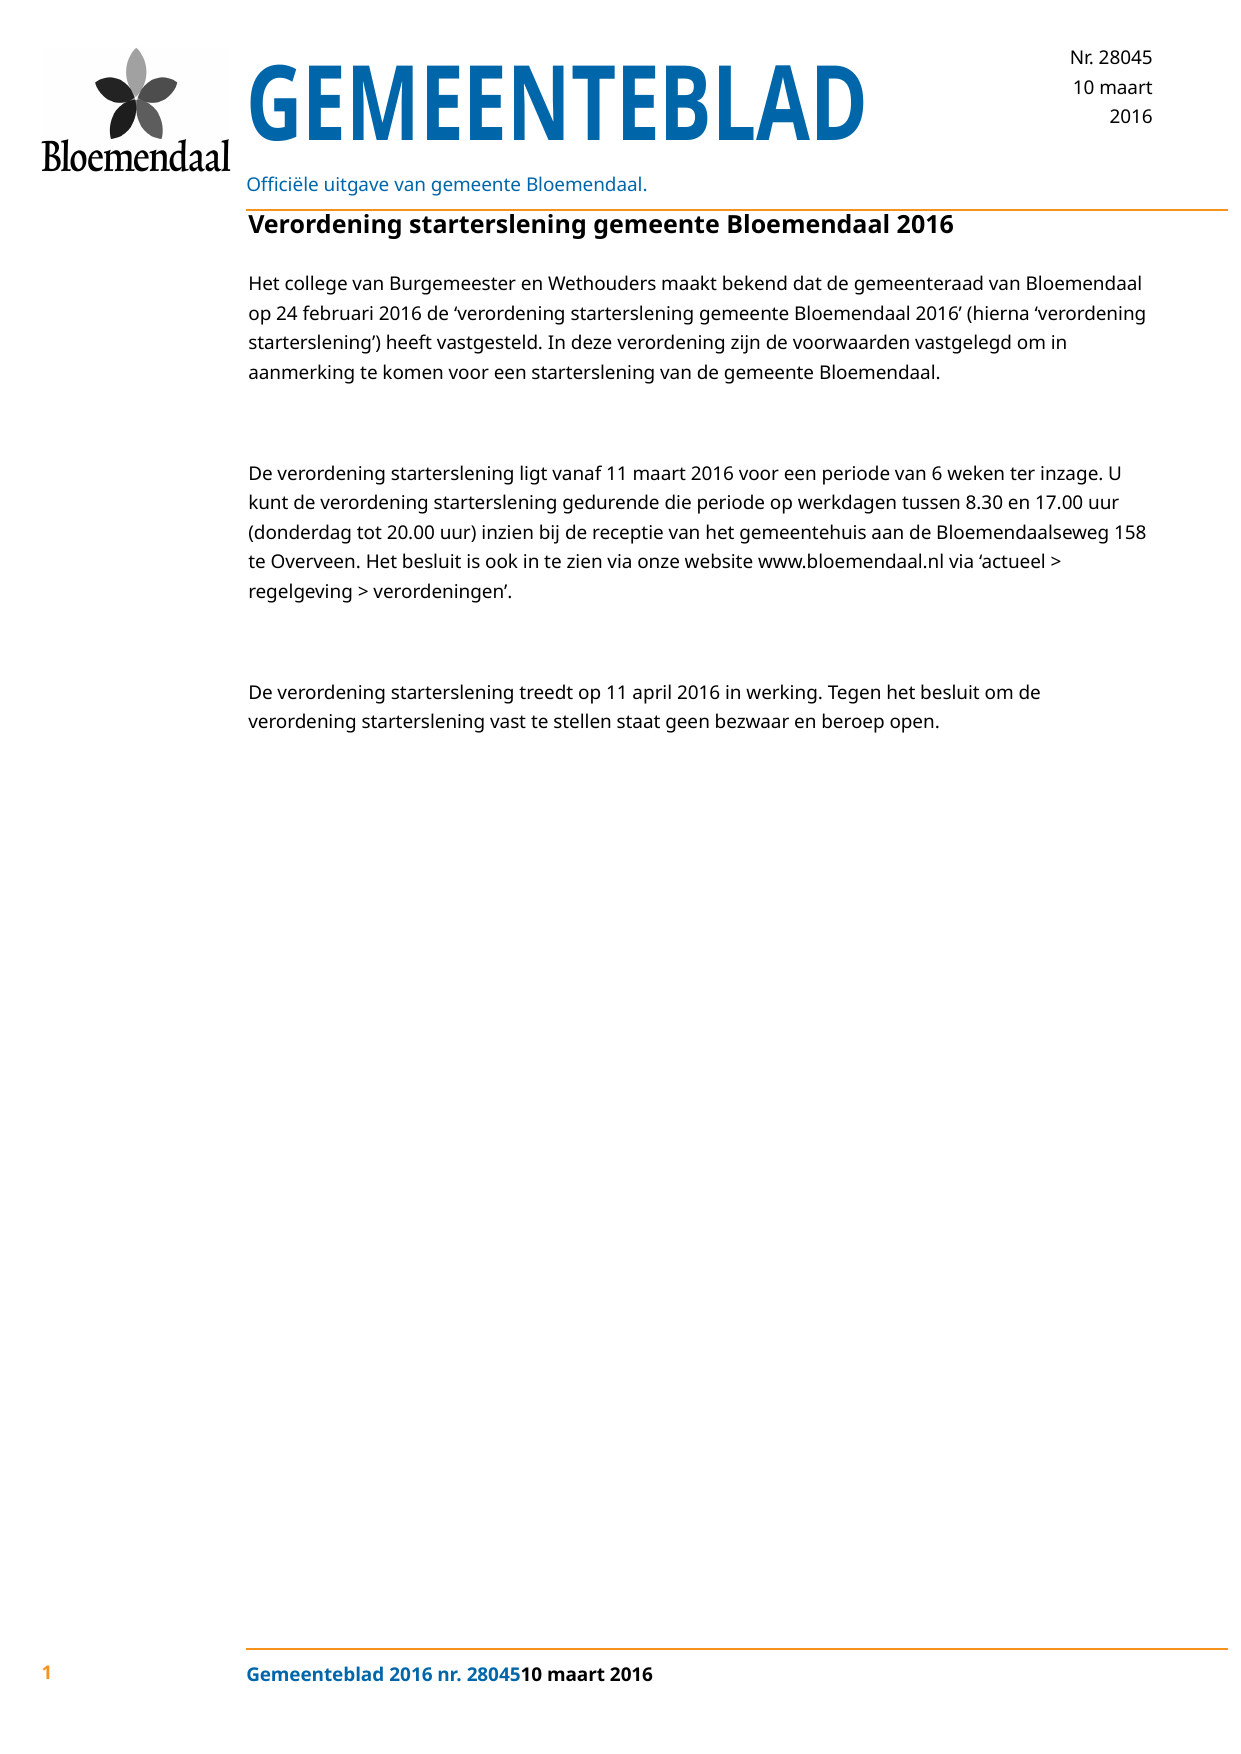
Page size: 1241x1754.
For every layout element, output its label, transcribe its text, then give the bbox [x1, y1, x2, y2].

picture [41, 47, 231, 172]
text De verordening starterslening ligt vanaf 11 maart 2016 voor een periode van 6 weken ter inzage. U kunt de verordening starterslening gedurende die periode op werkdagen tussen 8.30 en 17.00 uur (donderdag tot 20.00 uur) inzien bij de receptie van het gemeentehuis aan de Bloemendaalseweg 158 te Overveen. Het besluit is ook in te zien via onze website www.bloemendaal.nl via ‘actueel > regelgeving > verordeningen’. [248, 460, 1152, 604]
text Verordening starterslening gemeente Bloemendaal 2016 [248, 211, 1152, 241]
text De verordening starterslening treedt op 11 april 2016 in werking. Tegen het besluit om de verordening starterslening vast te stellen staat geen bezwaar en beroep open. [248, 679, 1152, 734]
text Het college van Burgemeester en Wethouders maakt bekend dat de gemeenteraad van Bloemendaal op 24 februari 2016 de ‘verordening starterslening gemeente Bloemendaal 2016’ (hierna ‘verordening starterslening’) heeft vastgesteld. In deze verordening zijn de voorwaarden vastgelegd om in aanmerking te komen voor een starterslening van de gemeente Bloemendaal. [248, 270, 1152, 385]
